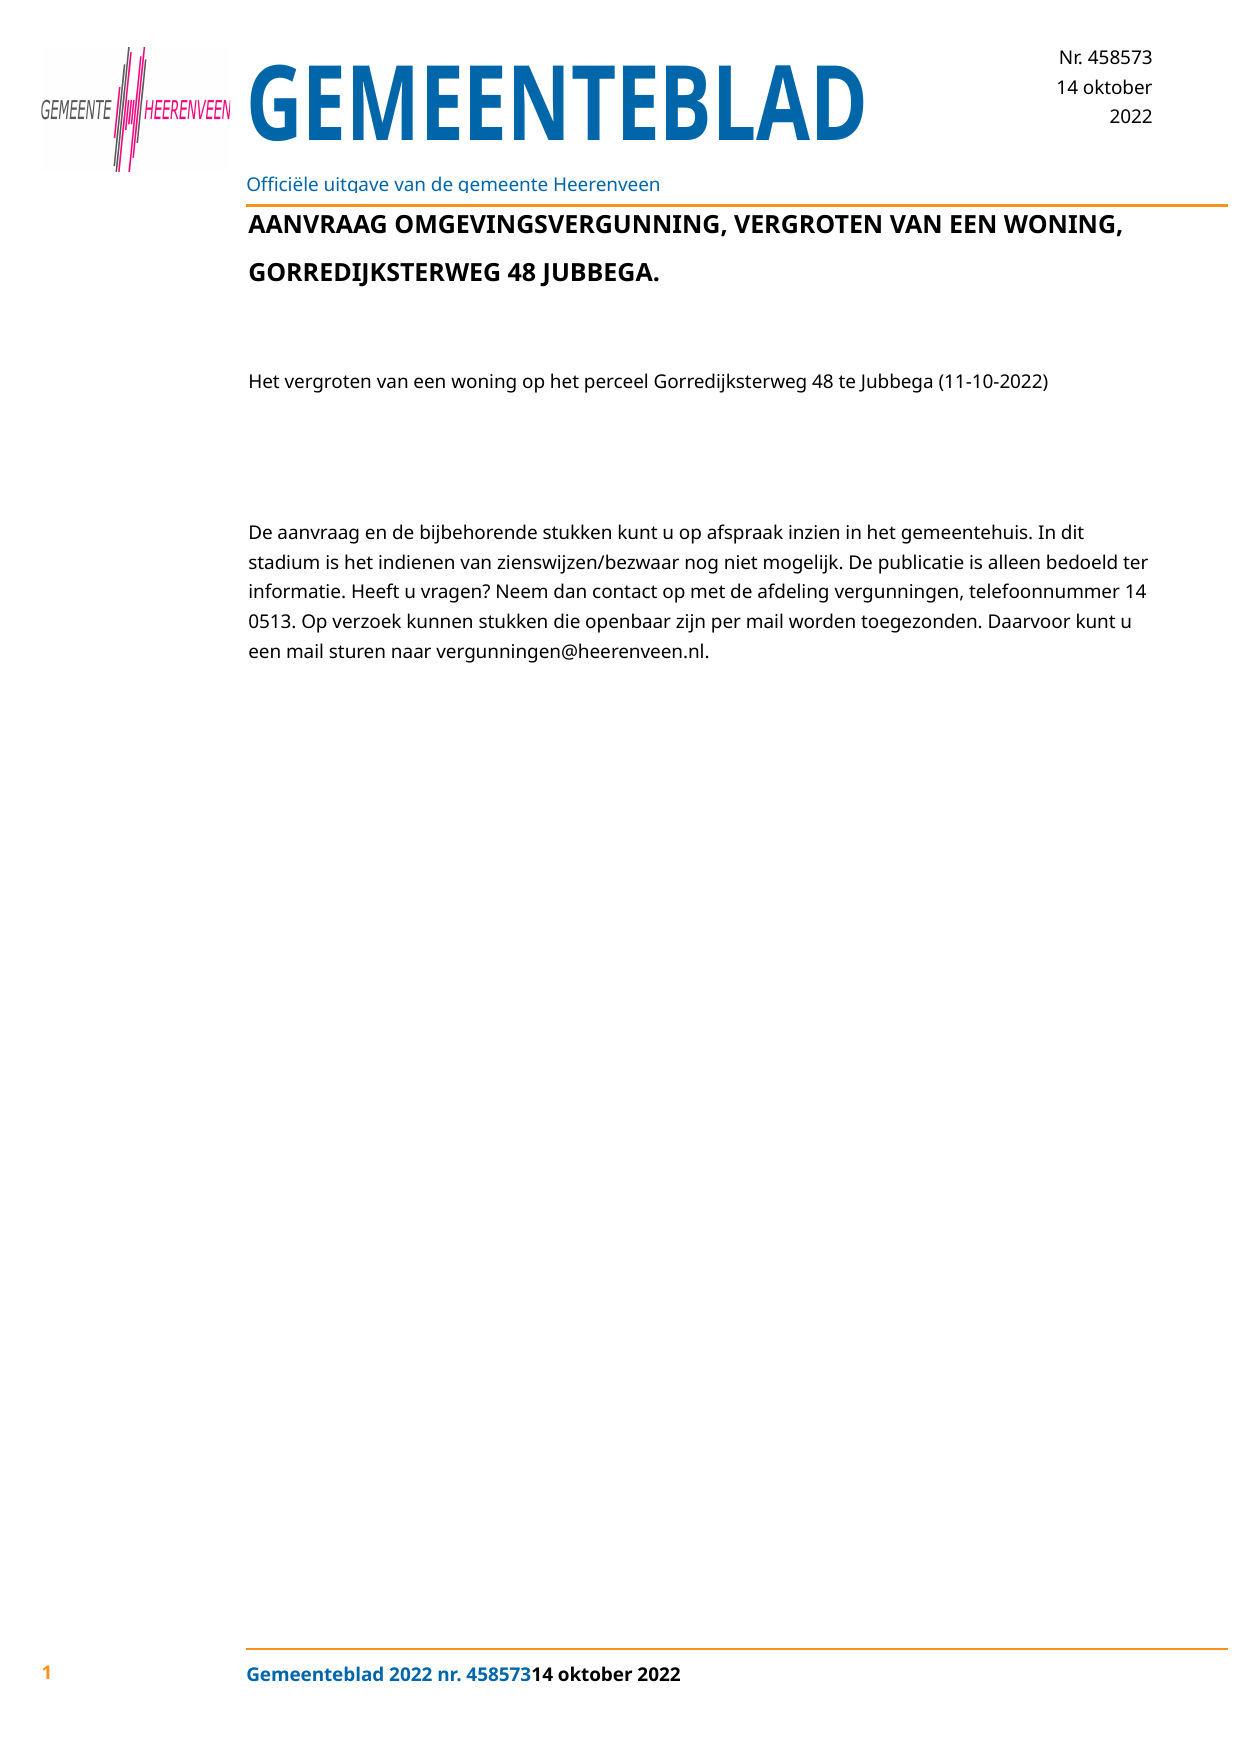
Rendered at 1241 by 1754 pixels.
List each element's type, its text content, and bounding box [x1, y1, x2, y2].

text De aanvraag en de bijbehorende stukken kunt u op afspraak inzien in het gemeentehuis. In dit stadium is het indienen van zienswijzen/bezwaar nog niet mogelijk. De publicatie is alleen bedoeld ter informatie. Heeft u vragen? Neem dan contact op met de afdeling vergunningen, telefoonnummer 14 0513. Op verzoek kunnen stukken die openbaar zijn per mail worden toegezonden. Daarvoor kunt u een mail sturen naar vergunningen@heerenveen.nl. [248, 519, 1152, 664]
text Het vergroten van een woning op het perceel Gorredijksterweg 48 te Jubbega (11-10-2022) [248, 368, 1152, 394]
text AANVRAAG OMGEVINGSVERGUNNING, VERGROTEN VAN EEN WONING, GORREDIJKSTERWEG 48 JUBBEGA. [248, 207, 1152, 288]
picture [41, 47, 231, 172]
